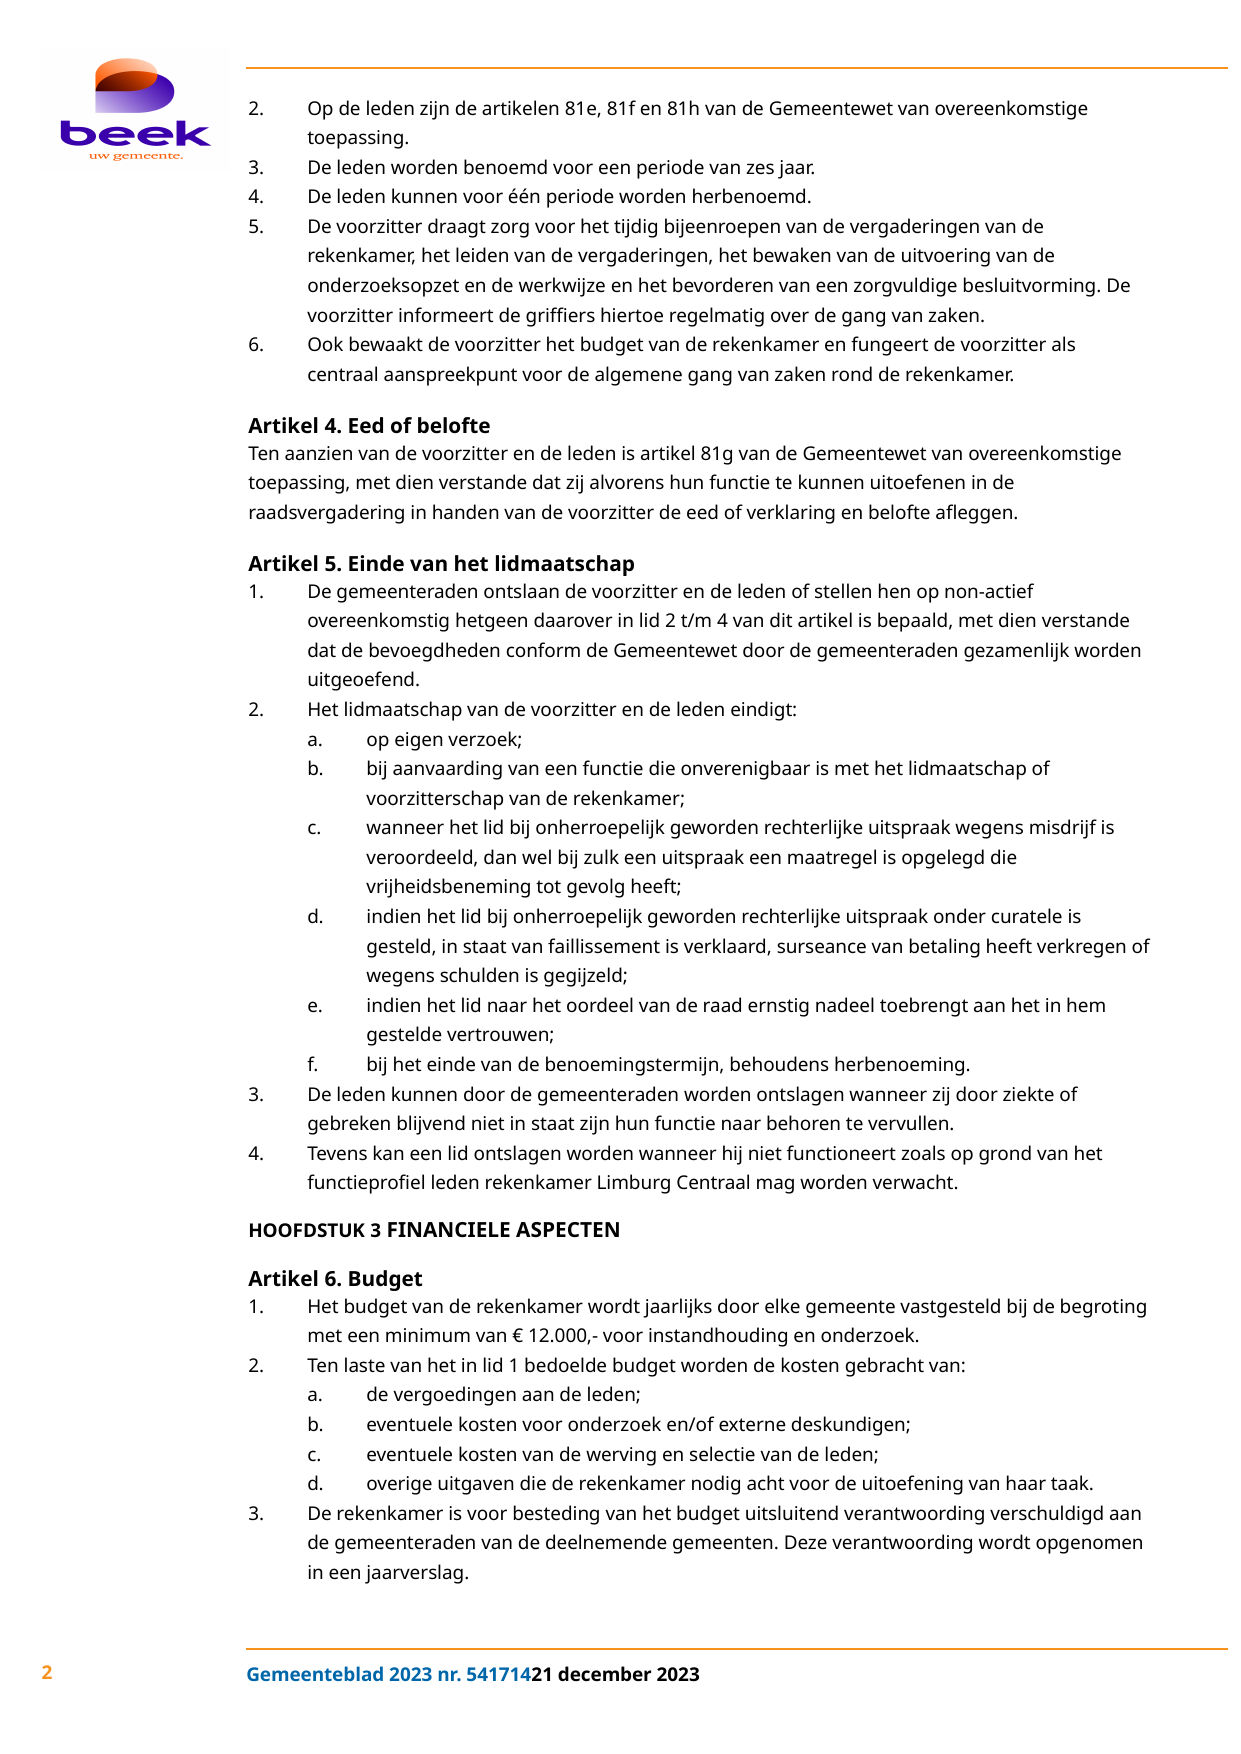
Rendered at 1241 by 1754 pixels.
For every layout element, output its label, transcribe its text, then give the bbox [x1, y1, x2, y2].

list De rekenkamer is voor besteding van het budget uitsluitend verantwoording verschuldigd aan de gemeenteraden van de deelnemende gemeenten. Deze verantwoording wordt opgenomen in een jaarverslag. [248, 1500, 1152, 1585]
list Het budget van de rekenkamer wordt jaarlijks door elke gemeente vastgesteld bij de begroting met een minimum van € 12.000,- voor instandhouding en onderzoek. [248, 1293, 1152, 1348]
list Op de leden zijn de artikelen 81e, 81f en 81h van de Gemeentewet van overeenkomstige toepassing. [248, 95, 1152, 150]
text Artikel 4. Eed of belofte [248, 411, 1152, 440]
list op eigen verzoek; [307, 726, 1152, 752]
text Artikel 5. Einde van het lidmaatschap [248, 549, 1152, 578]
list de vergoedingen aan de leden; [307, 1382, 1152, 1407]
list Ten laste van het in lid 1 bedoelde budget worden de kosten gebracht van: [248, 1352, 1152, 1378]
list bij aanvaarding van een functie die onverenigbaar is met het lidmaatschap of voorzitterschap van de rekenkamer; [307, 755, 1152, 811]
text HOOFDSTUK 3 FINANCIELE ASPECTEN [248, 1215, 1152, 1244]
text Artikel 6. Budget [248, 1264, 1152, 1293]
list indien het lid naar het oordeel van de raad ernstig nadeel toebrengt aan het in hem gestelde vertrouwen; [307, 992, 1152, 1047]
list De leden kunnen voor één periode worden herbenoemd. [248, 183, 1152, 209]
list overige uitgaven die de rekenkamer nodig acht voor de uitoefening van haar taak. [307, 1470, 1152, 1496]
list Het lidmaatschap van de voorzitter en de leden eindigt: [248, 696, 1152, 722]
list indien het lid bij onherroepelijk geworden rechterlijke uitspraak onder curatele is gesteld, in staat van faillissement is verklaard, surseance van betaling heeft verkregen of wegens schulden is gegijzeld; [307, 903, 1152, 988]
picture [41, 47, 231, 172]
list Tevens kan een lid ontslagen worden wanneer hij niet functioneert zoals op grond van het functieprofiel leden rekenkamer Limburg Centraal mag worden verwacht. [248, 1140, 1152, 1195]
list Ook bewaakt de voorzitter het budget van de rekenkamer en fungeert de voorzitter als centraal aanspreekpunt voor de algemene gang van zaken rond de rekenkamer. [248, 331, 1152, 387]
list De gemeenteraden ontslaan de voorzitter en de leden of stellen hen op non-actief overeenkomstig hetgeen daarover in lid 2 t/m 4 van dit artikel is bepaald, met dien verstande dat de bevoegdheden conform de Gemeentewet door de gemeenteraden gezamenlijk worden uitgeoefend. [248, 578, 1152, 692]
list De voorzitter draagt zorg voor het tijdig bijeenroepen van de vergaderingen van de rekenkamer, het leiden van de vergaderingen, het bewaken van de uitvoering van de onderzoeksopzet en de werkwijze en het bevorderen van een zorgvuldige besluitvorming. De voorzitter informeert de griffiers hiertoe regelmatig over de gang van zaken. [248, 213, 1152, 328]
list De leden worden benoemd voor een periode van zes jaar. [248, 154, 1152, 180]
list bij het einde van de benoemingstermijn, behoudens herbenoeming. [307, 1051, 1152, 1077]
list wanneer het lid bij onherroepelijk geworden rechterlijke uitspraak wegens misdrijf is veroordeeld, dan wel bij zulk een uitspraak een maatregel is opgelegd die vrijheidsbeneming tot gevolg heeft; [307, 814, 1152, 899]
list eventuele kosten van de werving en selectie van de leden; [307, 1441, 1152, 1467]
list De leden kunnen door de gemeenteraden worden ontslagen wanneer zij door ziekte of gebreken blijvend niet in staat zijn hun functie naar behoren te vervullen. [248, 1081, 1152, 1136]
text Ten aanzien van de voorzitter en de leden is artikel 81g van de Gemeentewet van overeenkomstige toepassing, met dien verstande dat zij alvorens hun functie te kunnen uitoefenen in de raadsvergadering in handen van de voorzitter de eed of verklaring en belofte afleggen. [248, 440, 1152, 525]
list eventuele kosten voor onderzoek en/of externe deskundigen; [307, 1411, 1152, 1437]
